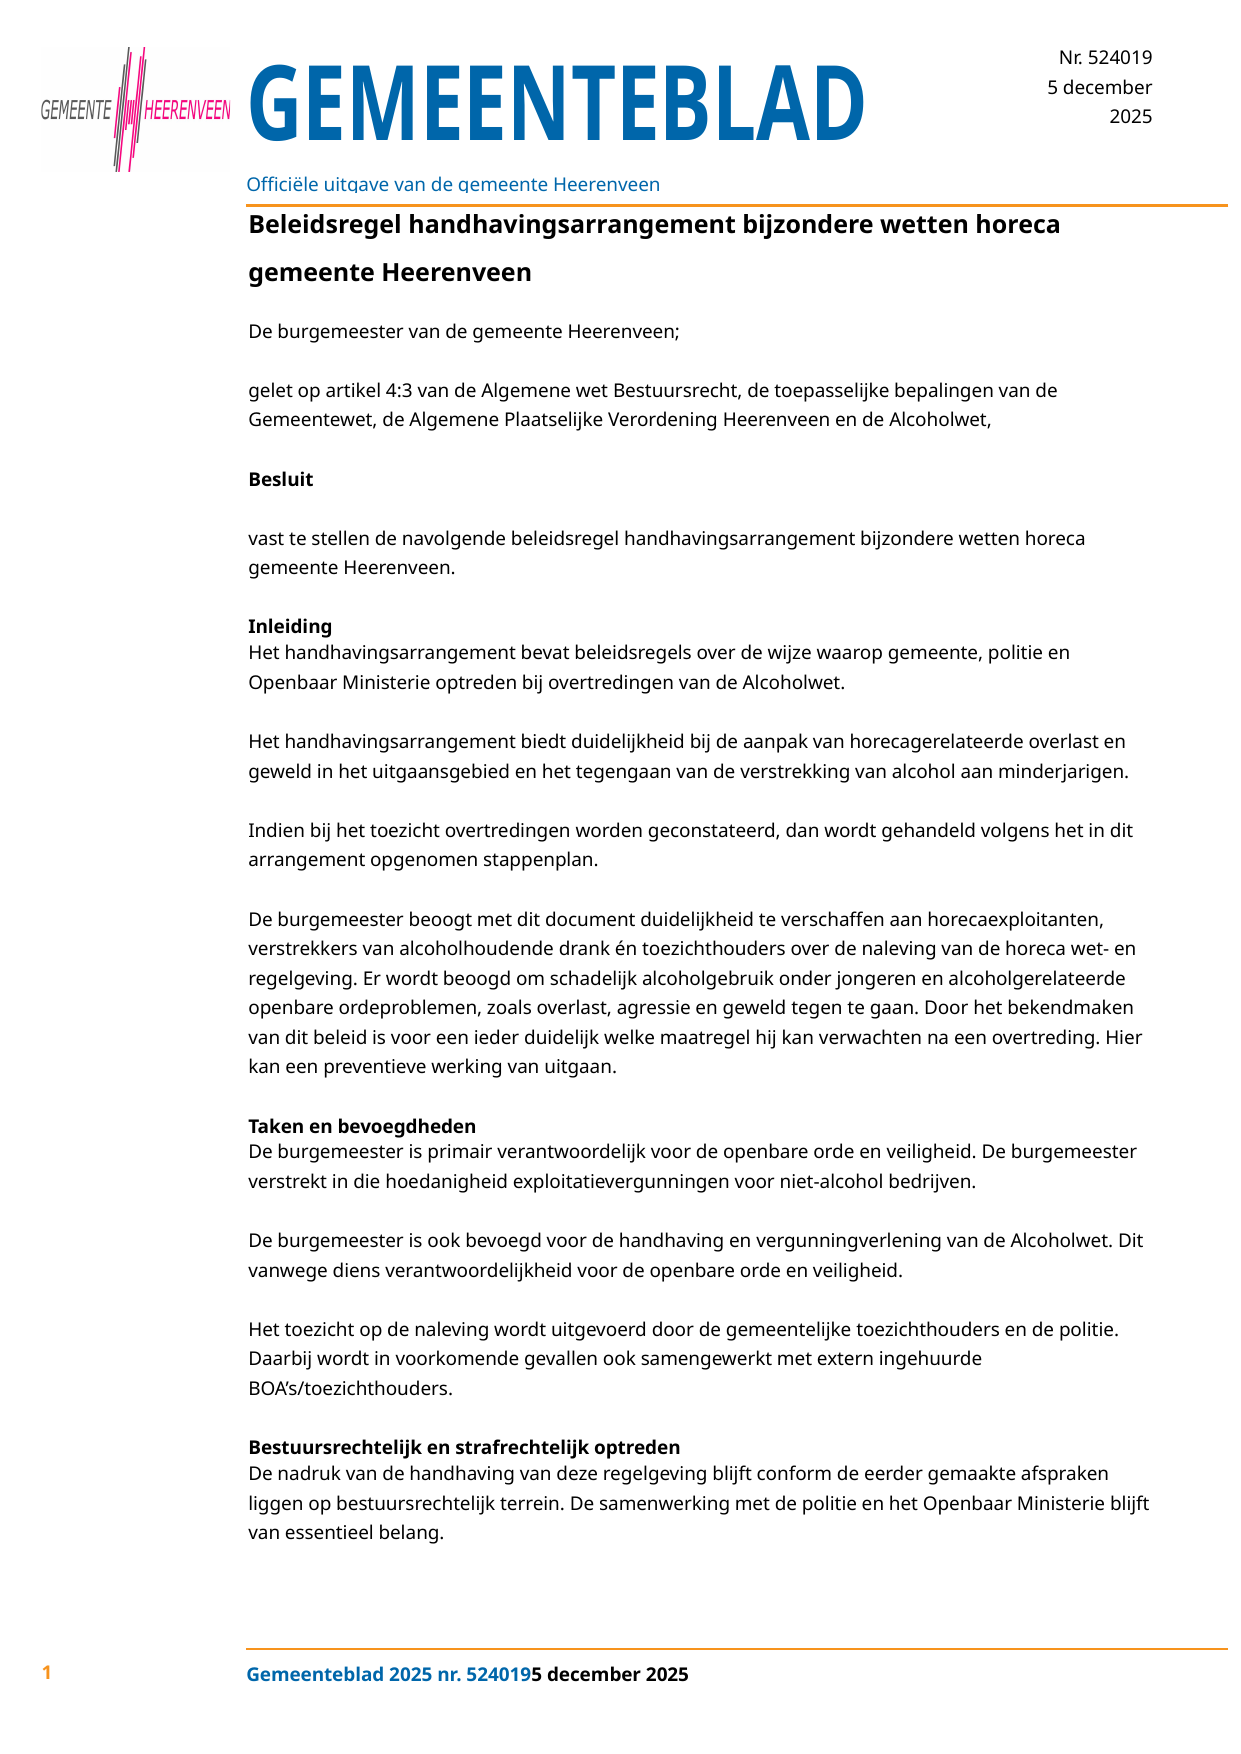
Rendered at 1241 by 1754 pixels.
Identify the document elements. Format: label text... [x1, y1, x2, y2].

text Het toezicht op de naleving wordt uitgevoerd door de gemeentelijke toezichthouders en de politie. Daarbij wordt in voorkomende gevallen ook samengewerkt met extern ingehuurde BOA’s/toezichthouders. [248, 1316, 1152, 1401]
picture [41, 47, 231, 172]
text Het handhavingsarrangement biedt duidelijkheid bij de aanpak van horecagerelateerde overlast en geweld in het uitgaansgebied en het tegengaan van de verstrekking van alcohol aan minderjarigen. [248, 728, 1152, 783]
text Het handhavingsarrangement bevat beleidsregels over de wijze waarop gemeente, politie en Openbaar Ministerie optreden bij overtredingen van de Alcoholwet. [248, 639, 1152, 695]
text vast te stellen de navolgende beleidsregel handhavingsarrangement bijzondere wetten horeca gemeente Heerenveen. [248, 525, 1152, 580]
text Inleiding [248, 614, 1152, 639]
text De burgemeester van de gemeente Heerenveen; [248, 318, 1152, 344]
text Besluit [248, 466, 1152, 492]
text Bestuursrechtelijk en strafrechtelijk optreden [248, 1434, 1152, 1460]
text gelet op artikel 4:3 van de Algemene wet Bestuursrecht, de toepasselijke bepalingen van de Gemeentewet, de Algemene Plaatselijke Verordening Heerenveen en de Alcoholwet, [248, 377, 1152, 432]
text Beleidsregel handhavingsarrangement bijzondere wetten horeca gemeente Heerenveen [248, 207, 1152, 288]
text De burgemeester beoogt met dit document duidelijkheid te verschaffen aan horecaexploitanten, verstrekkers van alcoholhoudende drank én toezichthouders over de naleving van de horeca wet- en regelgeving. Er wordt beoogd om schadelijk alcoholgebruik onder jongeren en alcoholgerelateerde openbare ordeproblemen, zoals overlast, agressie en geweld tegen te gaan. Door het bekendmaken van dit beleid is voor een ieder duidelijk welke maatregel hij kan verwachten na een overtreding. Hier kan een preventieve werking van uitgaan. [248, 906, 1152, 1079]
text Taken en bevoegdheden [248, 1113, 1152, 1138]
text De burgemeester is primair verantwoordelijk voor de openbare orde en veiligheid. De burgemeester verstrekt in die hoedanigheid exploitatievergunningen voor niet-alcohol bedrijven. [248, 1138, 1152, 1194]
text Indien bij het toezicht overtredingen worden geconstateerd, dan wordt gehandeld volgens het in dit arrangement opgenomen stappenplan. [248, 817, 1152, 872]
text De nadruk van de handhaving van deze regelgeving blijft conform de eerder gemaakte afspraken liggen op bestuursrechtelijk terrein. De samenwerking met de politie en het Openbaar Ministerie blijft van essentieel belang. [248, 1460, 1152, 1545]
text De burgemeester is ook bevoegd voor de handhaving en vergunningverlening van de Alcoholwet. Dit vanwege diens verantwoordelijkheid voor de openbare orde en veiligheid. [248, 1227, 1152, 1283]
